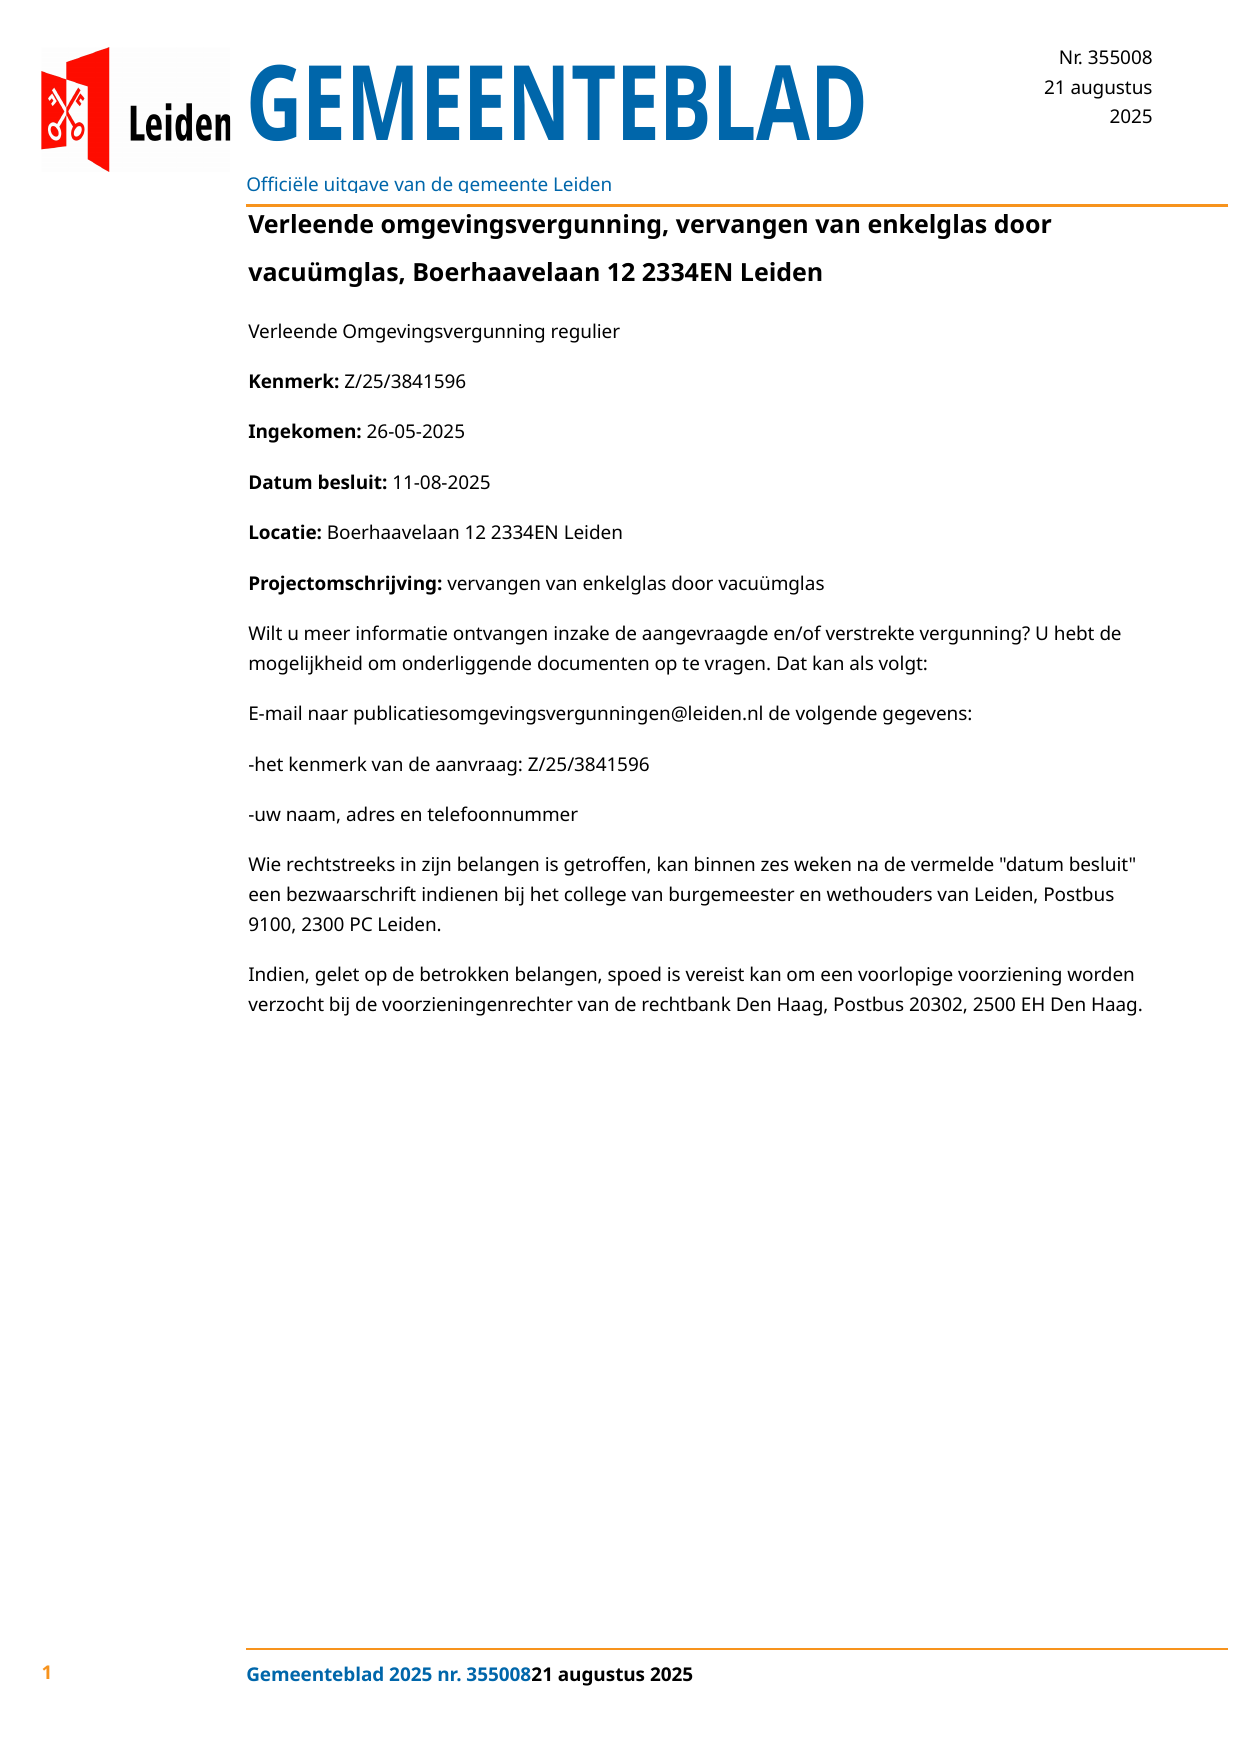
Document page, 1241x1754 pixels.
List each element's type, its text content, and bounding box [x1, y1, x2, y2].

text Indien, gelet op de betrokken belangen, spoed is vereist kan om een voorlopige voorziening worden verzocht bij de voorzieningenrechter van de rechtbank Den Haag, Postbus 20302, 2500 EH Den Haag. [248, 961, 1152, 1017]
text Wie rechtstreeks in zijn belangen is getroffen, kan binnen zes weken na de vermelde "datum besluit" een bezwaarschrift indienen bij het college van burgemeester en wethouders van Leiden, Postbus 9100, 2300 PC Leiden. [248, 852, 1152, 937]
text Projectomschrijving: vervangen van enkelglas door vacuümglas [248, 570, 1152, 596]
text Verleende Omgevingsvergunning regulier [248, 318, 1152, 344]
text Kenmerk: Z/25/3841596 [248, 368, 1152, 394]
text Datum besluit: 11-08-2025 [248, 469, 1152, 495]
text -uw naam, adres en telefoonnummer [248, 801, 1152, 827]
text Wilt u meer informatie ontvangen inzake de aangevraagde en/of verstrekte vergunning? U hebt de mogelijkheid om onderliggende documenten op te vragen. Dat kan als volgt: [248, 620, 1152, 676]
text -het kenmerk van de aanvraag: Z/25/3841596 [248, 751, 1152, 777]
text Ingekomen: 26-05-2025 [248, 419, 1152, 444]
text Locatie: Boerhaavelaan 12 2334EN Leiden [248, 519, 1152, 545]
text E-mail naar publicatiesomgevingsvergunningen@leiden.nl de volgende gegevens: [248, 700, 1152, 726]
text Verleende omgevingsvergunning, vervangen van enkelglas door vacuümglas, Boerhaavelaan 12 2334EN Leiden [248, 207, 1152, 288]
picture [41, 47, 231, 172]
